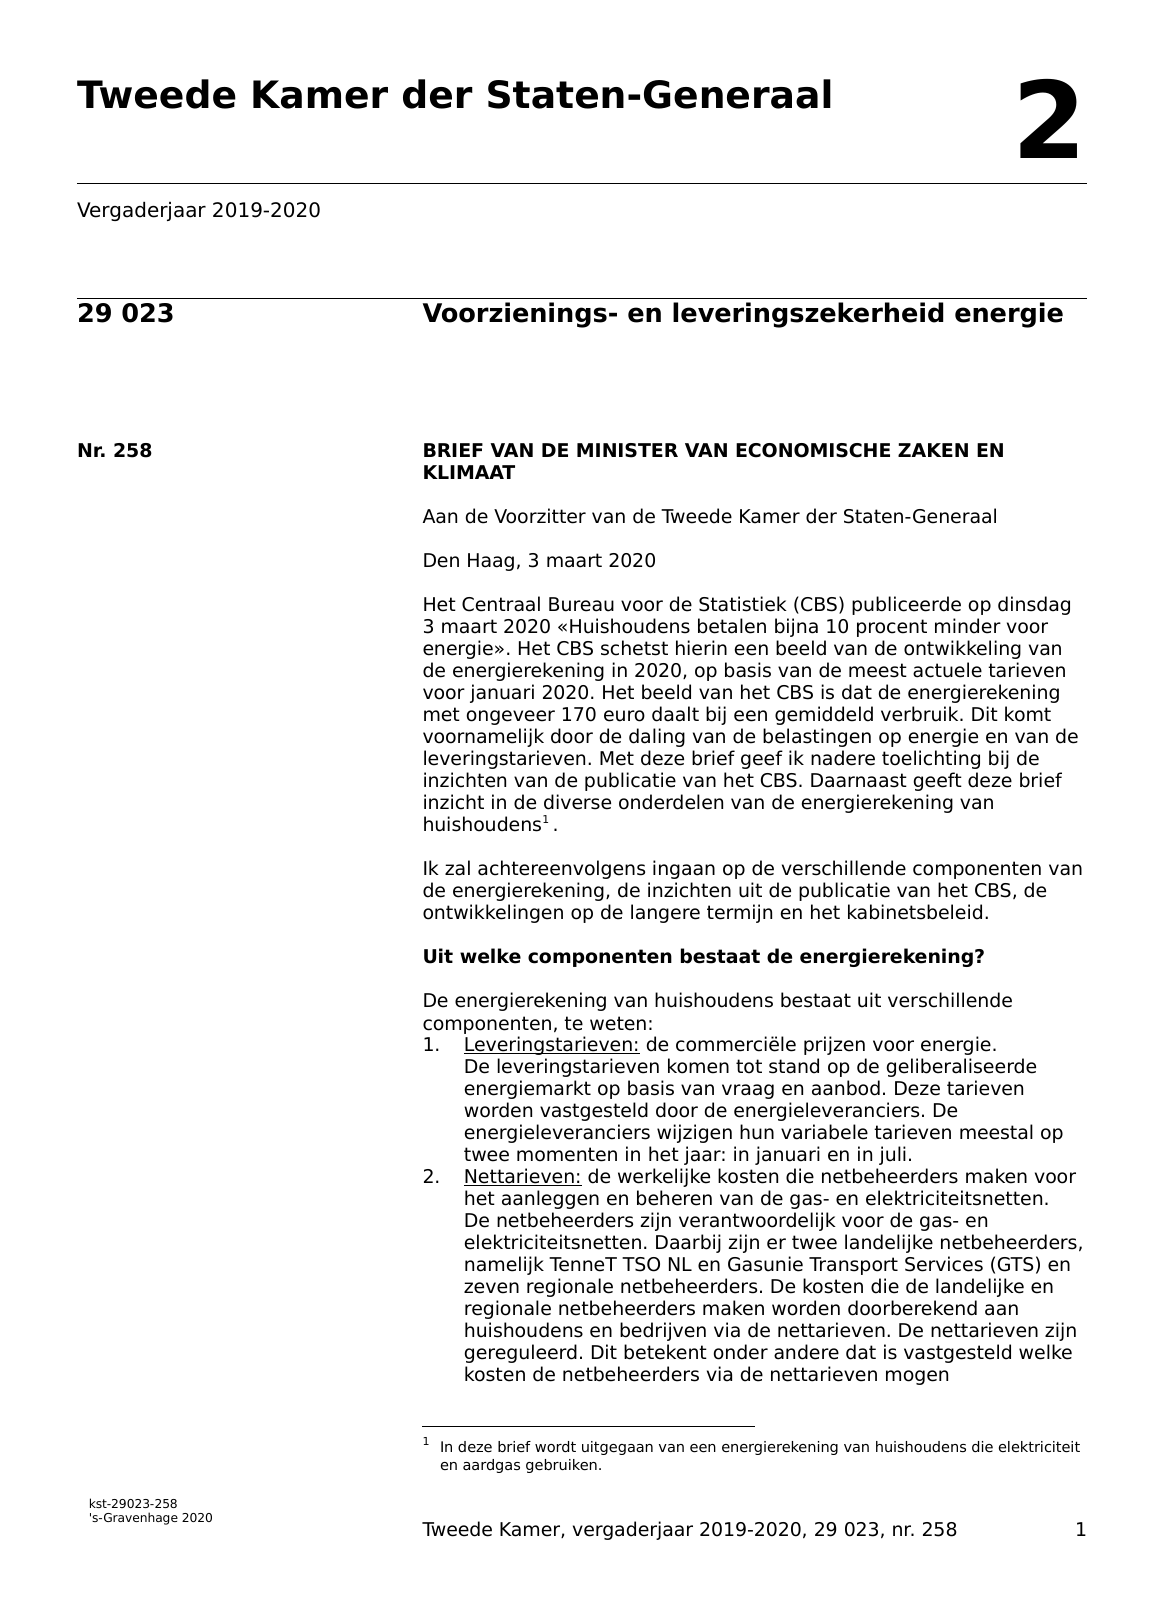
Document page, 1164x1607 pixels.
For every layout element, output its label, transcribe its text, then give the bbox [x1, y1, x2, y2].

table_header 2 [886, 59, 1087, 183]
text Het Centraal Bureau voor de Statistiek (CBS) publiceerde op dinsdag 3 maart 2020 «Huishoudens betalen bijna 10 procent minder voor energie». Het CBS schetst hierin een beeld van de ontwikkeling van de energierekening in 2020, op basis van de meest actuele tarieven voor januari 2020. Het beeld van het CBS is dat de energierekening met ongeveer 170 euro daalt bij een gemiddeld verbruik. Dit komt voornamelijk door de daling van de belastingen op energie en van de leveringstarieven. Met deze brief geef ik nadere toelichting bij de inzichten van de publicatie van het CBS. Daarnaast geeft deze brief inzicht in de diverse onderdelen van de energierekening van huishoudens. [422, 594, 1087, 836]
subtitle 29 023 Voorzienings- en leveringszekerheid energie [77, 299, 1087, 329]
text 2. Nettarieven: de werkelijke kosten die netbeheerders maken voor het aanleggen en beheren van de gas- en elektriciteitsnetten. [422, 1166, 1087, 1210]
table_cell Vergaderjaar 2019-2020 [77, 184, 1087, 298]
text Ik zal achtereenvolgens ingaan op de verschillende componenten van de energierekening, de inzichten uit de publicatie van het CBS, de ontwikkelingen op de langere termijn en het kabinetsbeleid. [422, 858, 1087, 924]
text In deze brief wordt uitgegaan van een energierekening van huishoudens die elektriciteit en aardgas gebruiken. [422, 1435, 1087, 1474]
text De energierekening van huishoudens bestaat uit verschillende componenten, te weten: [422, 990, 1087, 1034]
text Aan de Voorzitter van de Tweede Kamer der Staten-Generaal [422, 506, 1087, 528]
text De leveringstarieven komen tot stand op de geliberaliseerde energiemarkt op basis van vraag en aanbod. Deze tarieven worden vastgesteld door de energieleveranciers. De energieleveranciers wijzigen hun variabele tarieven meestal op twee momenten in het jaar: in januari en in juli. [464, 1056, 1087, 1166]
table_header Tweede Kamer der Staten-Generaal [77, 59, 886, 183]
text Den Haag, 3 maart 2020 [422, 550, 1087, 572]
text kst-29023-258 [88, 1497, 323, 1511]
text 1. Leveringstarieven: de commerciële prijzen voor energie. [422, 1034, 1087, 1056]
text De netbeheerders zijn verantwoordelijk voor de gas- en elektriciteitsnetten. Daarbij zijn er twee landelijke netbeheerders, namelijk TenneT TSO NL en Gasunie Transport Services (GTS) en zeven regionale netbeheerders. De kosten die de landelijke en regionale netbeheerders maken worden doorberekend aan huishoudens en bedrijven via de nettarieven. De nettarieven zijn gereguleerd. Dit betekent onder andere dat is vastgesteld welke kosten de netbeheerders via de nettarieven mogen [464, 1210, 1087, 1386]
subtitle Nr. 258 BRIEF VAN DE MINISTER VAN ECONOMISCHE ZAKEN EN KLIMAAT [77, 440, 1087, 484]
text 's-Gravenhage 2020 [88, 1511, 323, 1525]
subtitle Uit welke componenten bestaat de energierekening? [422, 946, 1087, 968]
